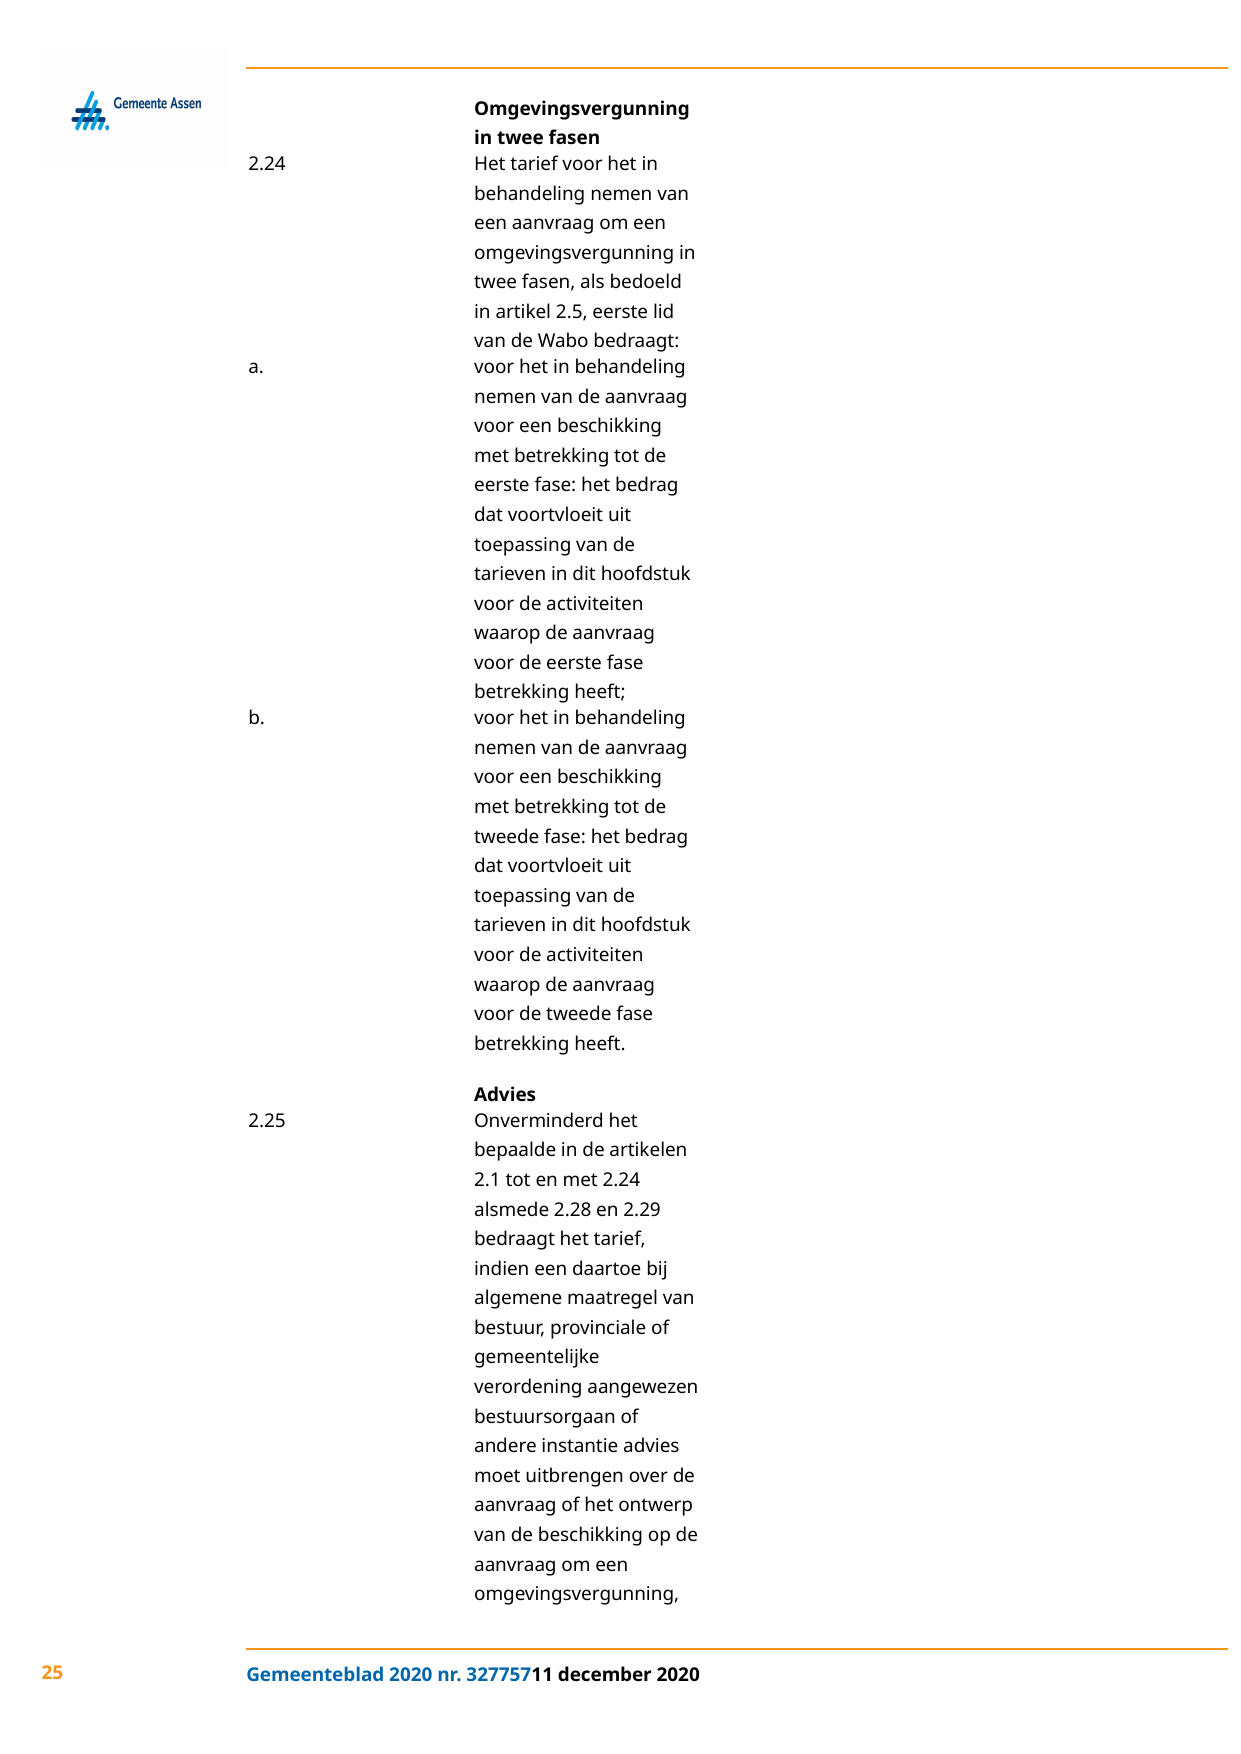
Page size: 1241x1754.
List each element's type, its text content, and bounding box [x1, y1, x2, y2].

table_cell [926, 1107, 1152, 1606]
table_cell [926, 353, 1152, 704]
table_cell Het tarief voor het in behandeling nemen van een aanvraag om een omgevingsvergunning in twee fasen, als bedoeld in artikel 2.5, eerste lid van de Wabo bedraagt: [474, 150, 700, 353]
table_cell a. [248, 353, 474, 704]
table_cell [700, 705, 926, 1056]
picture [41, 47, 231, 172]
table_cell [248, 95, 474, 150]
table_cell Onverminderd het bepaalde in de artikelen 2.1 tot en met 2.24 alsmede 2.28 en 2.29 bedraagt het tarief, indien een daartoe bij algemene maatregel van bestuur, provinciale of gemeentelijke verordening aangewezen bestuursorgaan of andere instantie advies moet uitbrengen over de aanvraag of het ontwerp van de beschikking op de aanvraag om een omgevingsvergunning, [474, 1107, 700, 1606]
table_cell [700, 1107, 926, 1606]
table_cell [926, 1056, 1152, 1081]
table_cell Omgevingsvergunning in twee fasen [474, 95, 700, 150]
table_cell 2.24 [248, 150, 474, 353]
table_cell [926, 705, 1152, 1056]
table_cell Advies [474, 1081, 700, 1107]
table_cell [248, 1081, 474, 1107]
table_cell [700, 353, 926, 704]
table_cell [700, 150, 926, 353]
table_cell voor het in behandeling nemen van de aanvraag voor een beschikking met betrekking tot de eerste fase: het bedrag dat voortvloeit uit toepassing van de tarieven in dit hoofdstuk voor de activiteiten waarop de aanvraag voor de eerste fase betrekking heeft; [474, 353, 700, 704]
table_cell [926, 150, 1152, 353]
table_cell [248, 1056, 474, 1081]
table_cell b. [248, 705, 474, 1056]
table_cell 2.25 [248, 1107, 474, 1606]
table_cell [700, 1056, 926, 1081]
table_cell [474, 1056, 700, 1081]
table_cell [926, 1081, 1152, 1107]
table_cell [700, 1081, 926, 1107]
table_cell [700, 95, 926, 150]
table_cell voor het in behandeling nemen van de aanvraag voor een beschikking met betrekking tot de tweede fase: het bedrag dat voortvloeit uit toepassing van de tarieven in dit hoofdstuk voor de activiteiten waarop de aanvraag voor de tweede fase betrekking heeft. [474, 705, 700, 1056]
table_cell [926, 95, 1152, 150]
